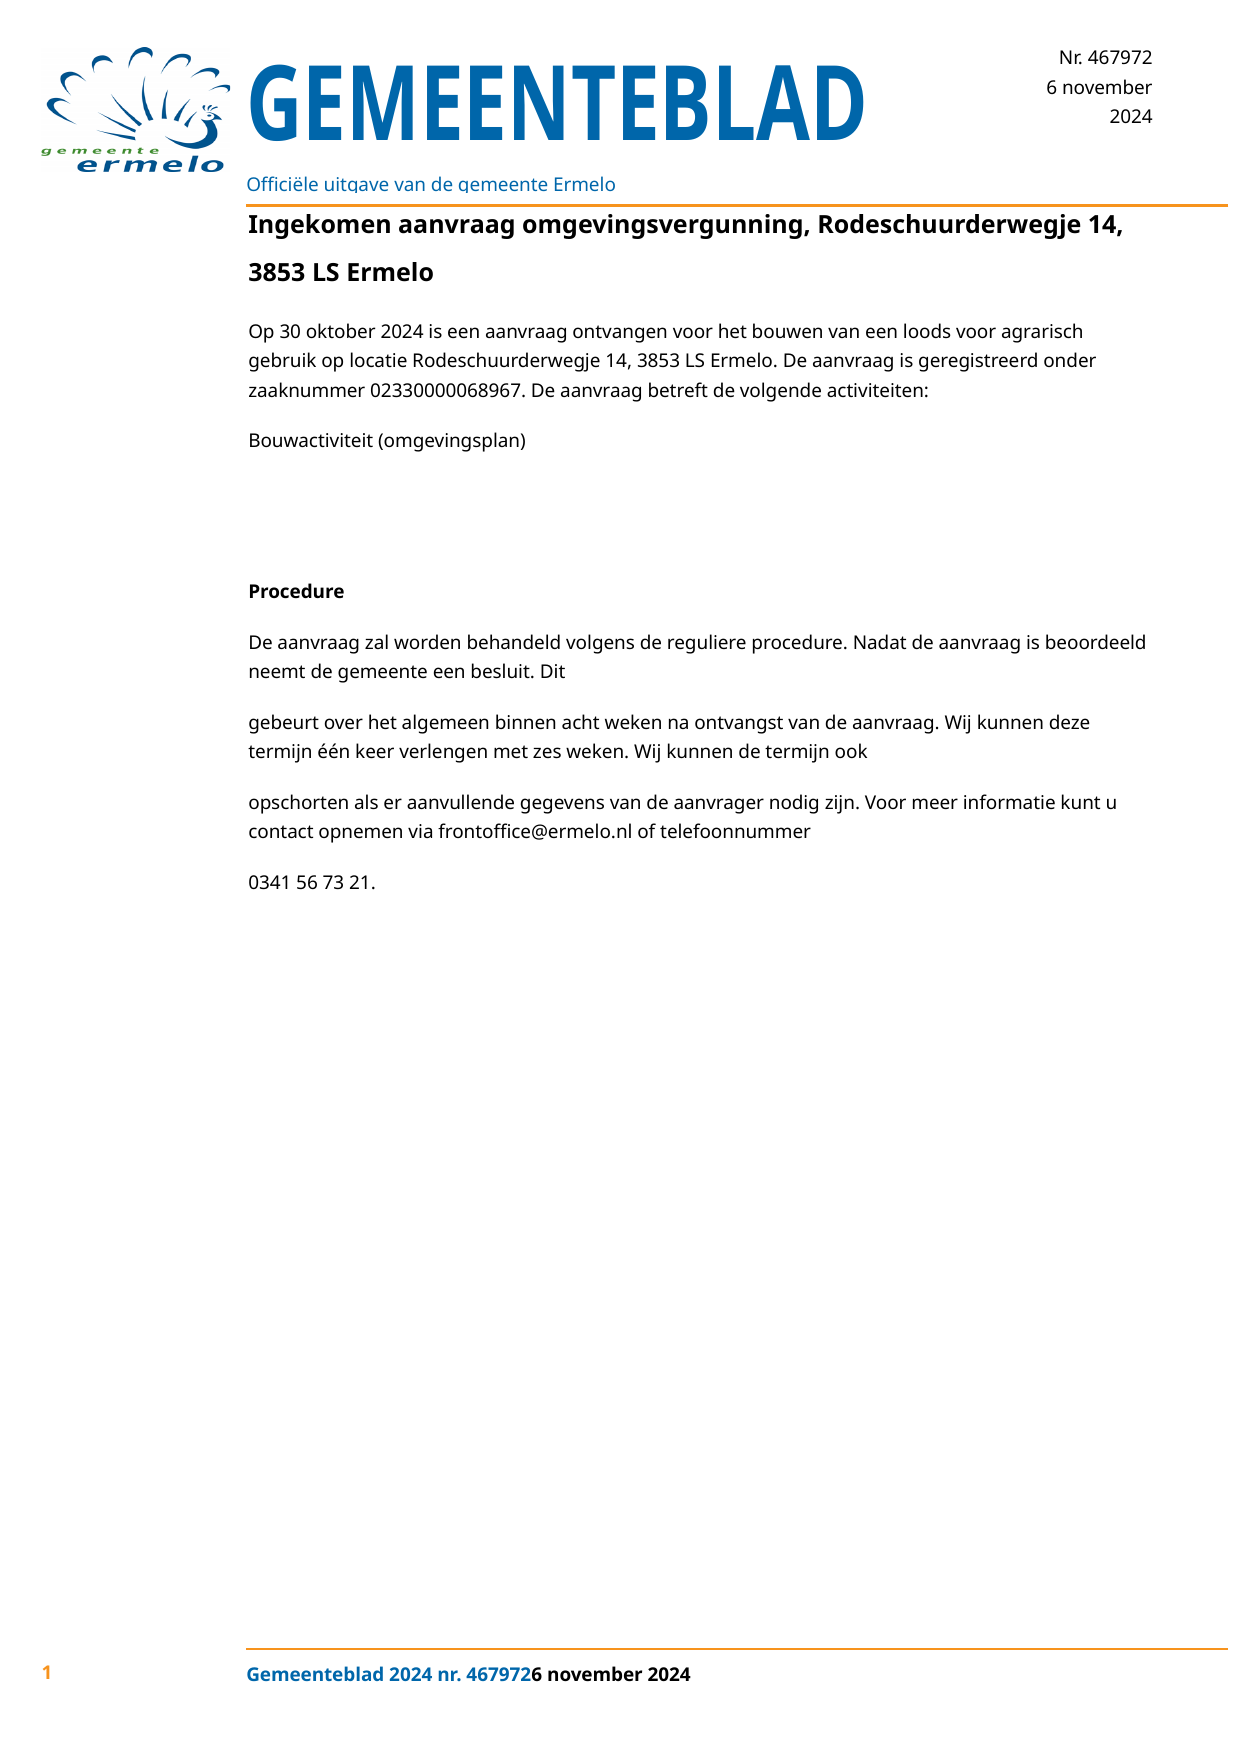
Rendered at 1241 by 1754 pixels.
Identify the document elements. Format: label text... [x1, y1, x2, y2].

text 0341 56 73 21. [248, 869, 1152, 895]
picture [41, 47, 231, 172]
text De aanvraag zal worden behandeld volgens de reguliere procedure. Nadat de aanvraag is beoordeeld neemt de gemeente een besluit. Dit [248, 629, 1152, 684]
text Procedure [248, 579, 1152, 604]
text opschorten als er aanvullende gegevens van de aanvrager nodig zijn. Voor meer informatie kunt u contact opnemen via frontoffice@ermelo.nl of telefoonnummer [248, 789, 1152, 844]
text gebeurt over het algemeen binnen acht weken na ontvangst van de aanvraag. Wij kunnen deze termijn één keer verlengen met zes weken. Wij kunnen de termijn ook [248, 709, 1152, 764]
text Bouwactiviteit (omgevingsplan) [248, 427, 1152, 453]
text Ingekomen aanvraag omgevingsvergunning, Rodeschuurderwegje 14, 3853 LS Ermelo [248, 207, 1152, 288]
text Op 30 oktober 2024 is een aanvraag ontvangen voor het bouwen van een loods voor agrarisch gebruik op locatie Rodeschuurderwegje 14, 3853 LS Ermelo. De aanvraag is geregistreerd onder zaaknummer 02330000068967. De aanvraag betreft de volgende activiteiten: [248, 318, 1152, 403]
